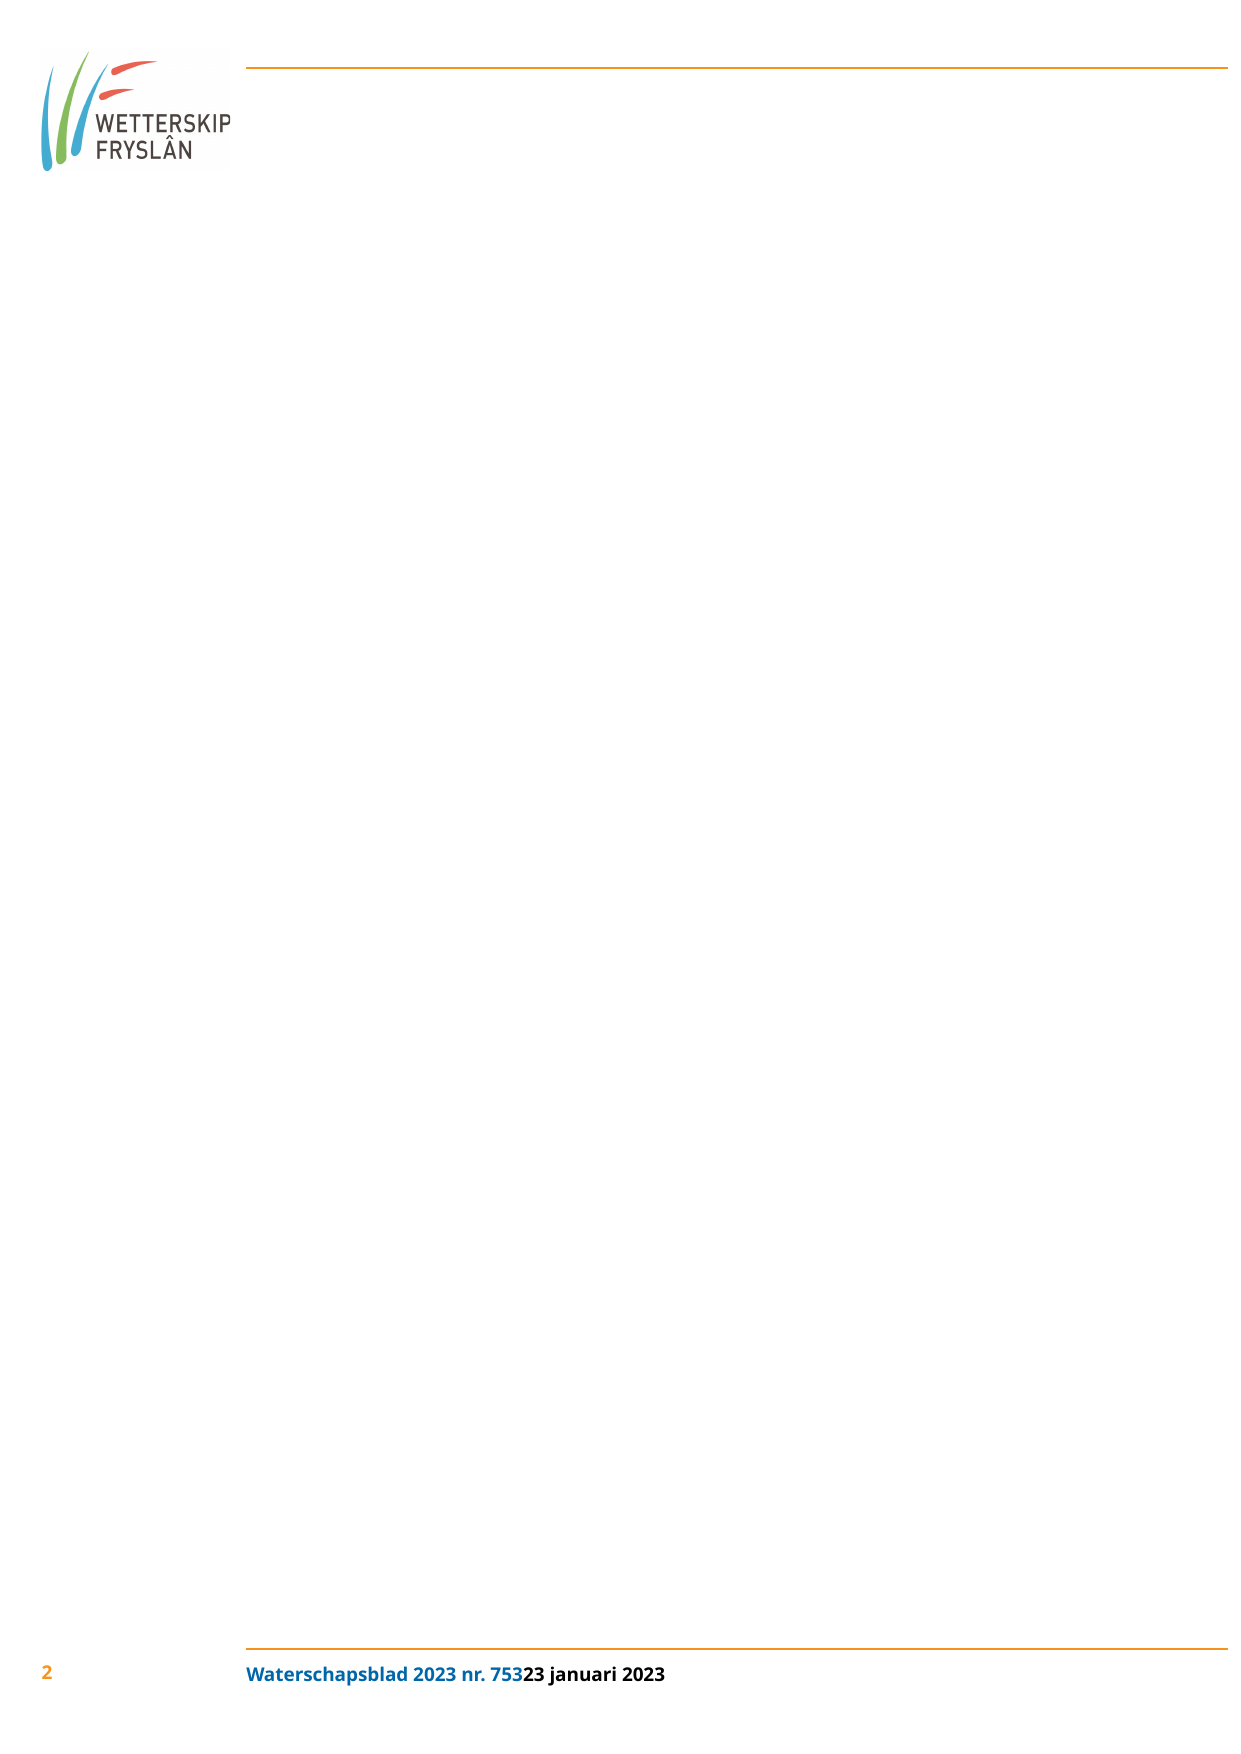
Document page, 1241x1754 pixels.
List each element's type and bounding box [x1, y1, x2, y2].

picture [41, 47, 231, 172]
